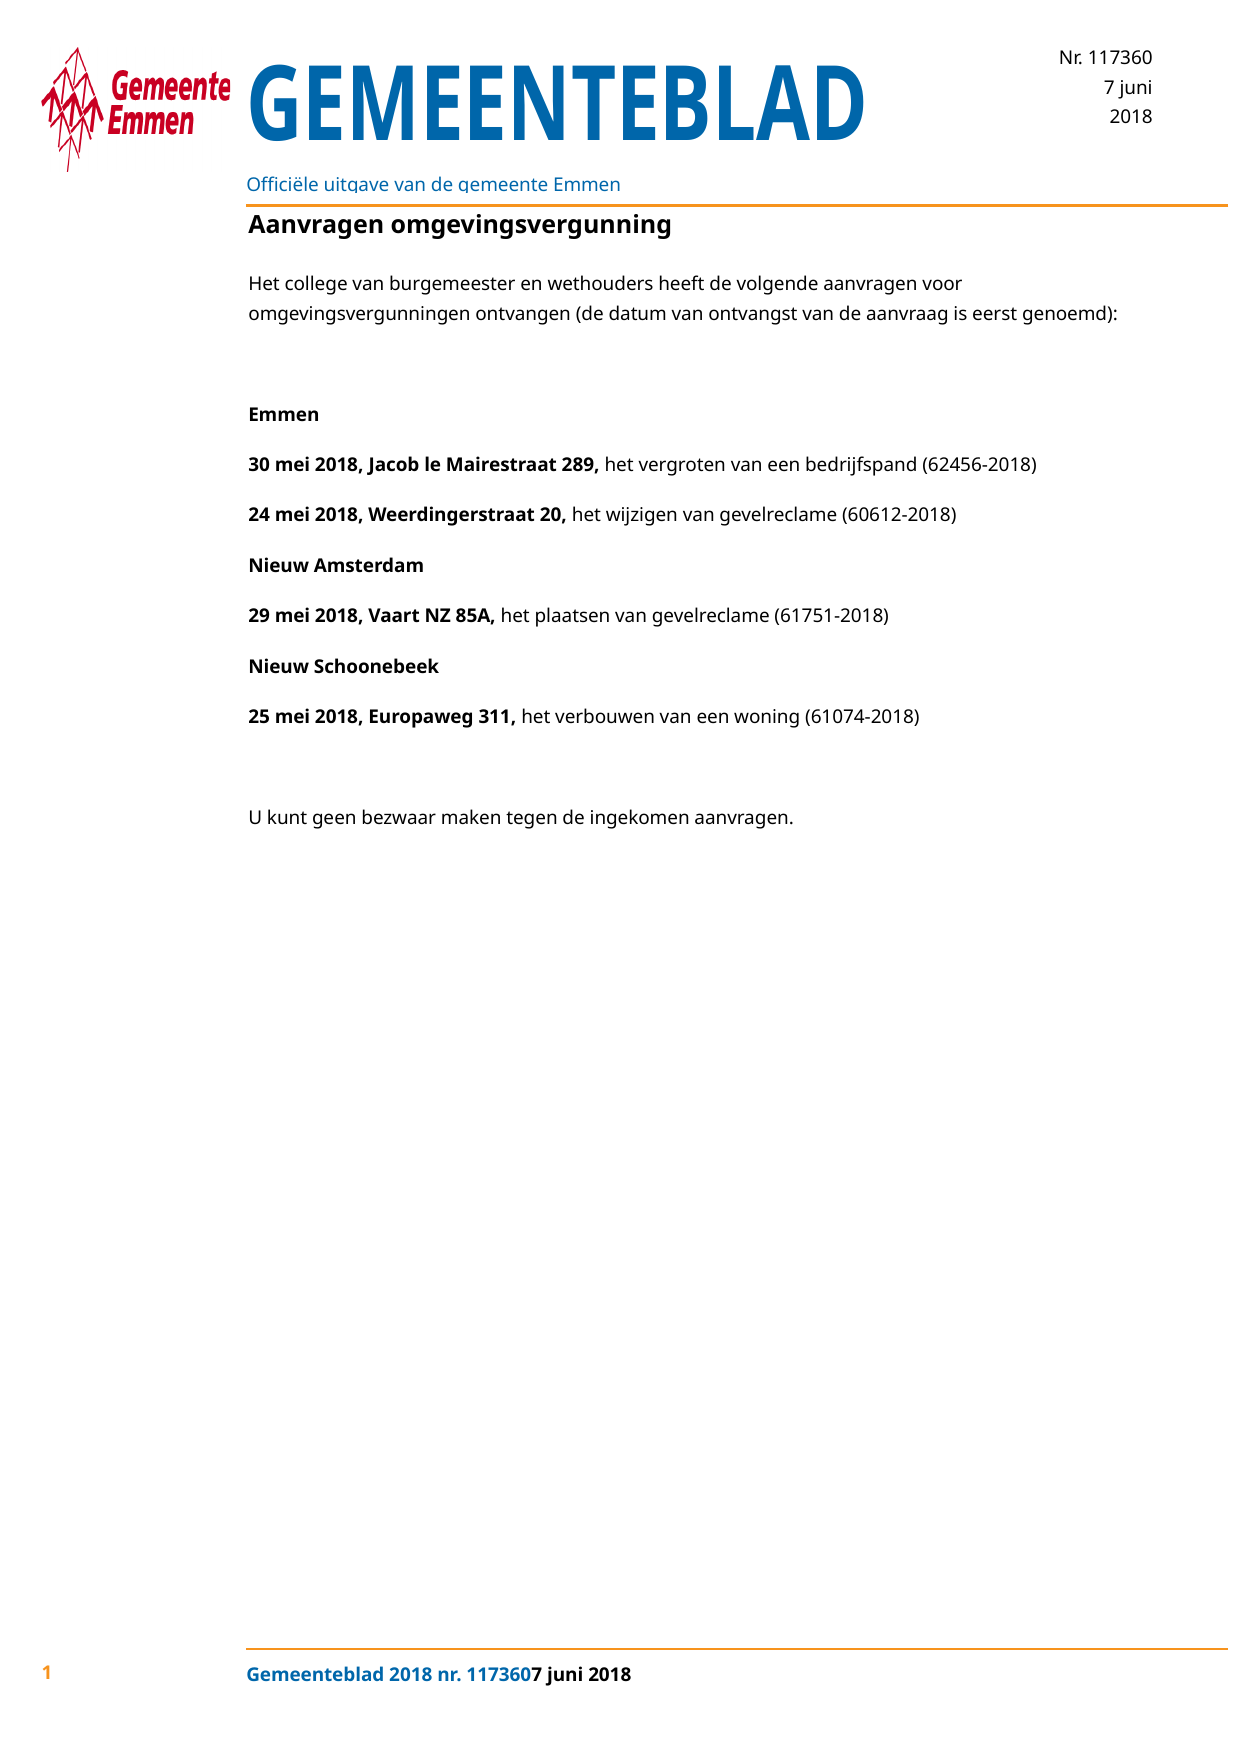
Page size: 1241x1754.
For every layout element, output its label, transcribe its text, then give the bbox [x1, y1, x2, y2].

text 29 mei 2018, Vaart NZ 85A, het plaatsen van gevelreclame (61751-2018) [248, 602, 1152, 628]
text 24 mei 2018, Weerdingerstraat 20, het wijzigen van gevelreclame (60612-2018) [248, 502, 1152, 527]
picture [41, 47, 231, 172]
text U kunt geen bezwaar maken tegen de ingekomen aanvragen. [248, 804, 1152, 830]
text Aanvragen omgevingsvergunning [248, 207, 1152, 241]
text 25 mei 2018, Europaweg 311, het verbouwen van een woning (61074-2018) [248, 703, 1152, 729]
text Emmen [248, 401, 1152, 426]
text Nieuw Schoonebeek [248, 653, 1152, 678]
text Nieuw Amsterdam [248, 552, 1152, 578]
text 30 mei 2018, Jacob le Mairestraat 289, het vergroten van een bedrijfspand (62456-2018) [248, 451, 1152, 477]
text Het college van burgemeester en wethouders heeft de volgende aanvragen voor omgevingsvergunningen ontvangen (de datum van ontvangst van de aanvraag is eerst genoemd): [248, 270, 1152, 326]
